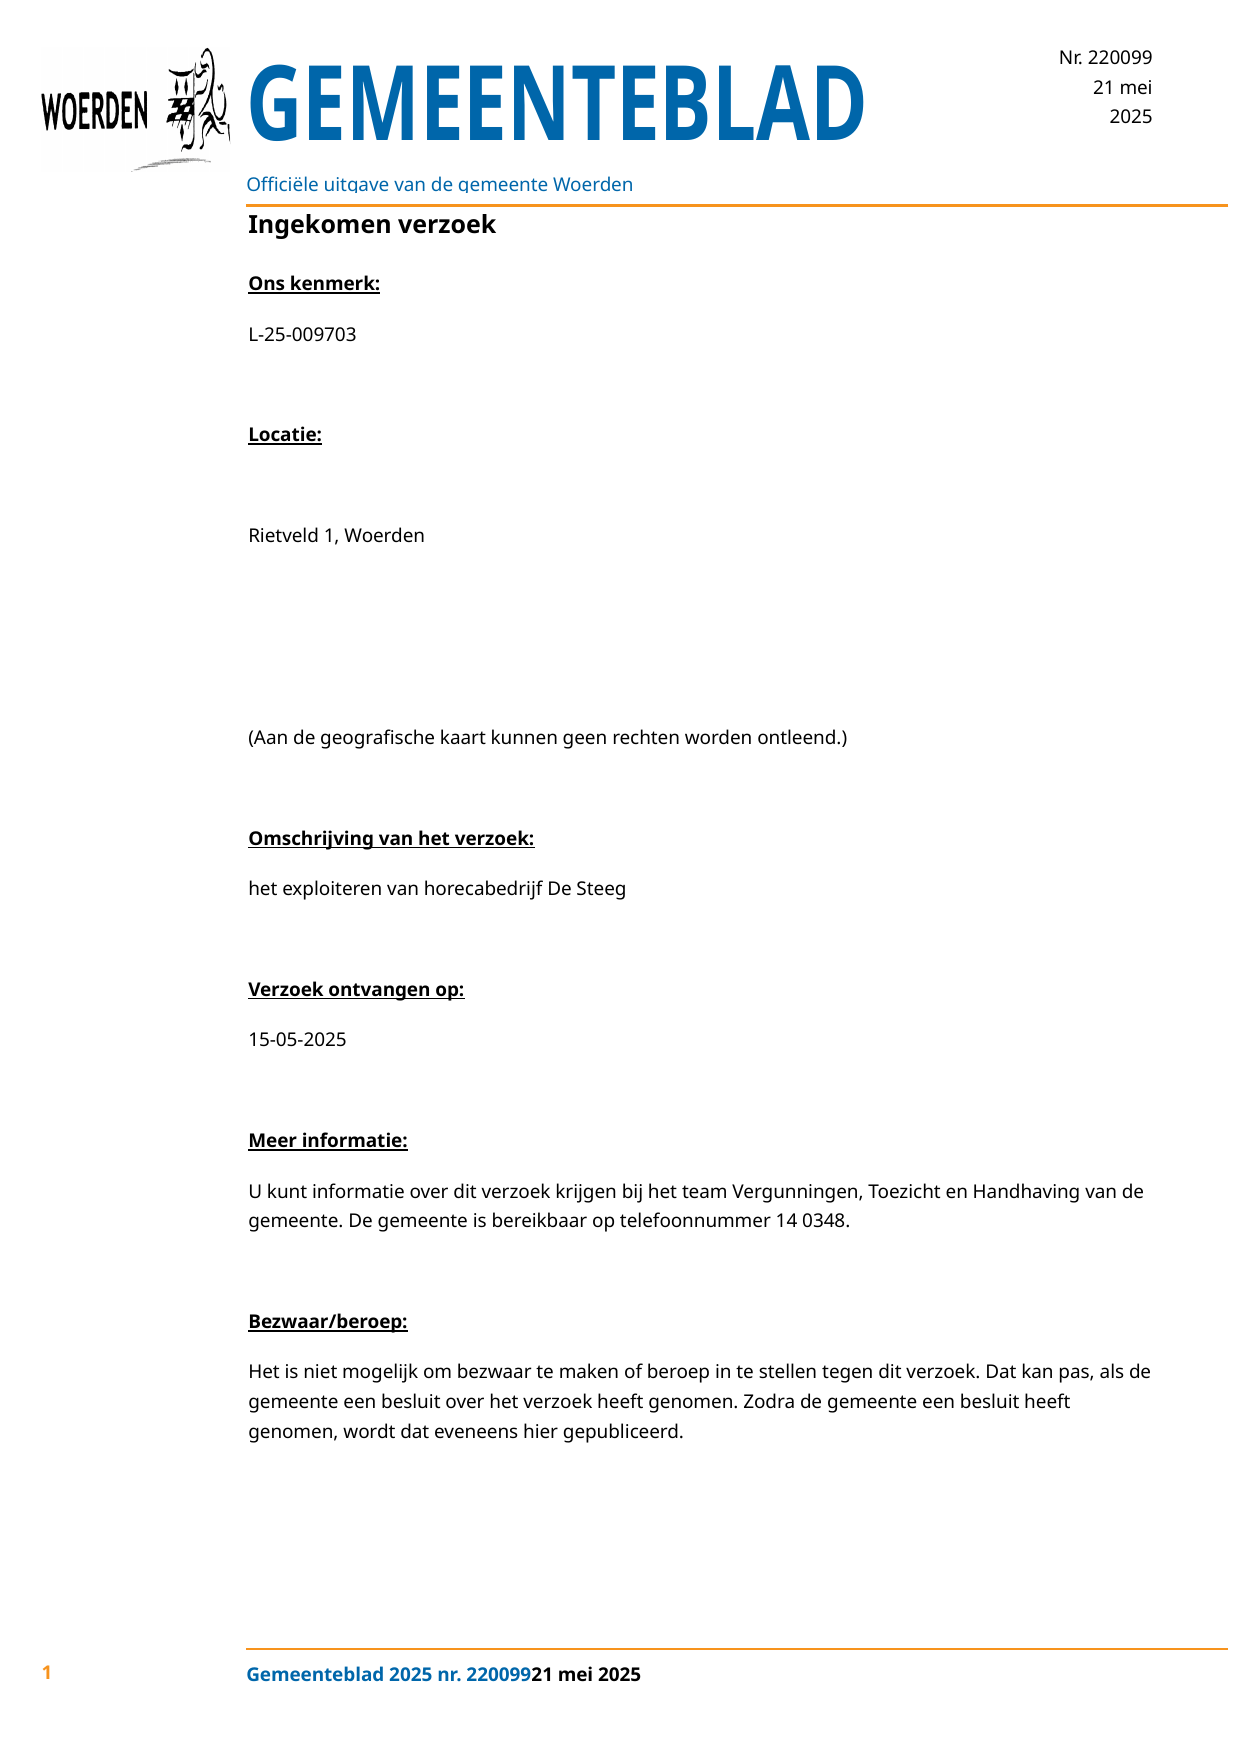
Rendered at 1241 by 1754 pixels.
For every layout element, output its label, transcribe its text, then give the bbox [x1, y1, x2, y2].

text Meer informatie: [248, 1127, 1152, 1153]
text 15-05-2025 [248, 1027, 1152, 1052]
text Locatie: [248, 422, 1152, 447]
text Bezwaar/beroep: [248, 1308, 1152, 1334]
text Verzoek ontvangen op: [248, 976, 1152, 1002]
text Ons kenmerk: [248, 270, 1152, 296]
text (Aan de geografische kaart kunnen geen rechten worden ontleend.) [248, 724, 1152, 750]
text Ingekomen verzoek [248, 207, 1152, 241]
text het exploiteren van horecabedrijf De Steeg [248, 875, 1152, 901]
text Rietveld 1, Woerden [248, 522, 1152, 548]
text L-25-009703 [248, 321, 1152, 346]
text Het is niet mogelijk om bezwaar te maken of beroep in te stellen tegen dit verzoek. Dat kan pas, als de gemeente een besluit over het verzoek heeft genomen. Zodra de gemeente een besluit heeft genomen, wordt dat eveneens hier gepubliceerd. [248, 1359, 1152, 1443]
text U kunt informatie over dit verzoek krijgen bij het team Vergunningen, Toezicht en Handhaving van de gemeente. De gemeente is bereikbaar op telefoonnummer 14 0348. [248, 1178, 1152, 1233]
picture [41, 47, 231, 172]
text Omschrijving van het verzoek: [248, 825, 1152, 851]
